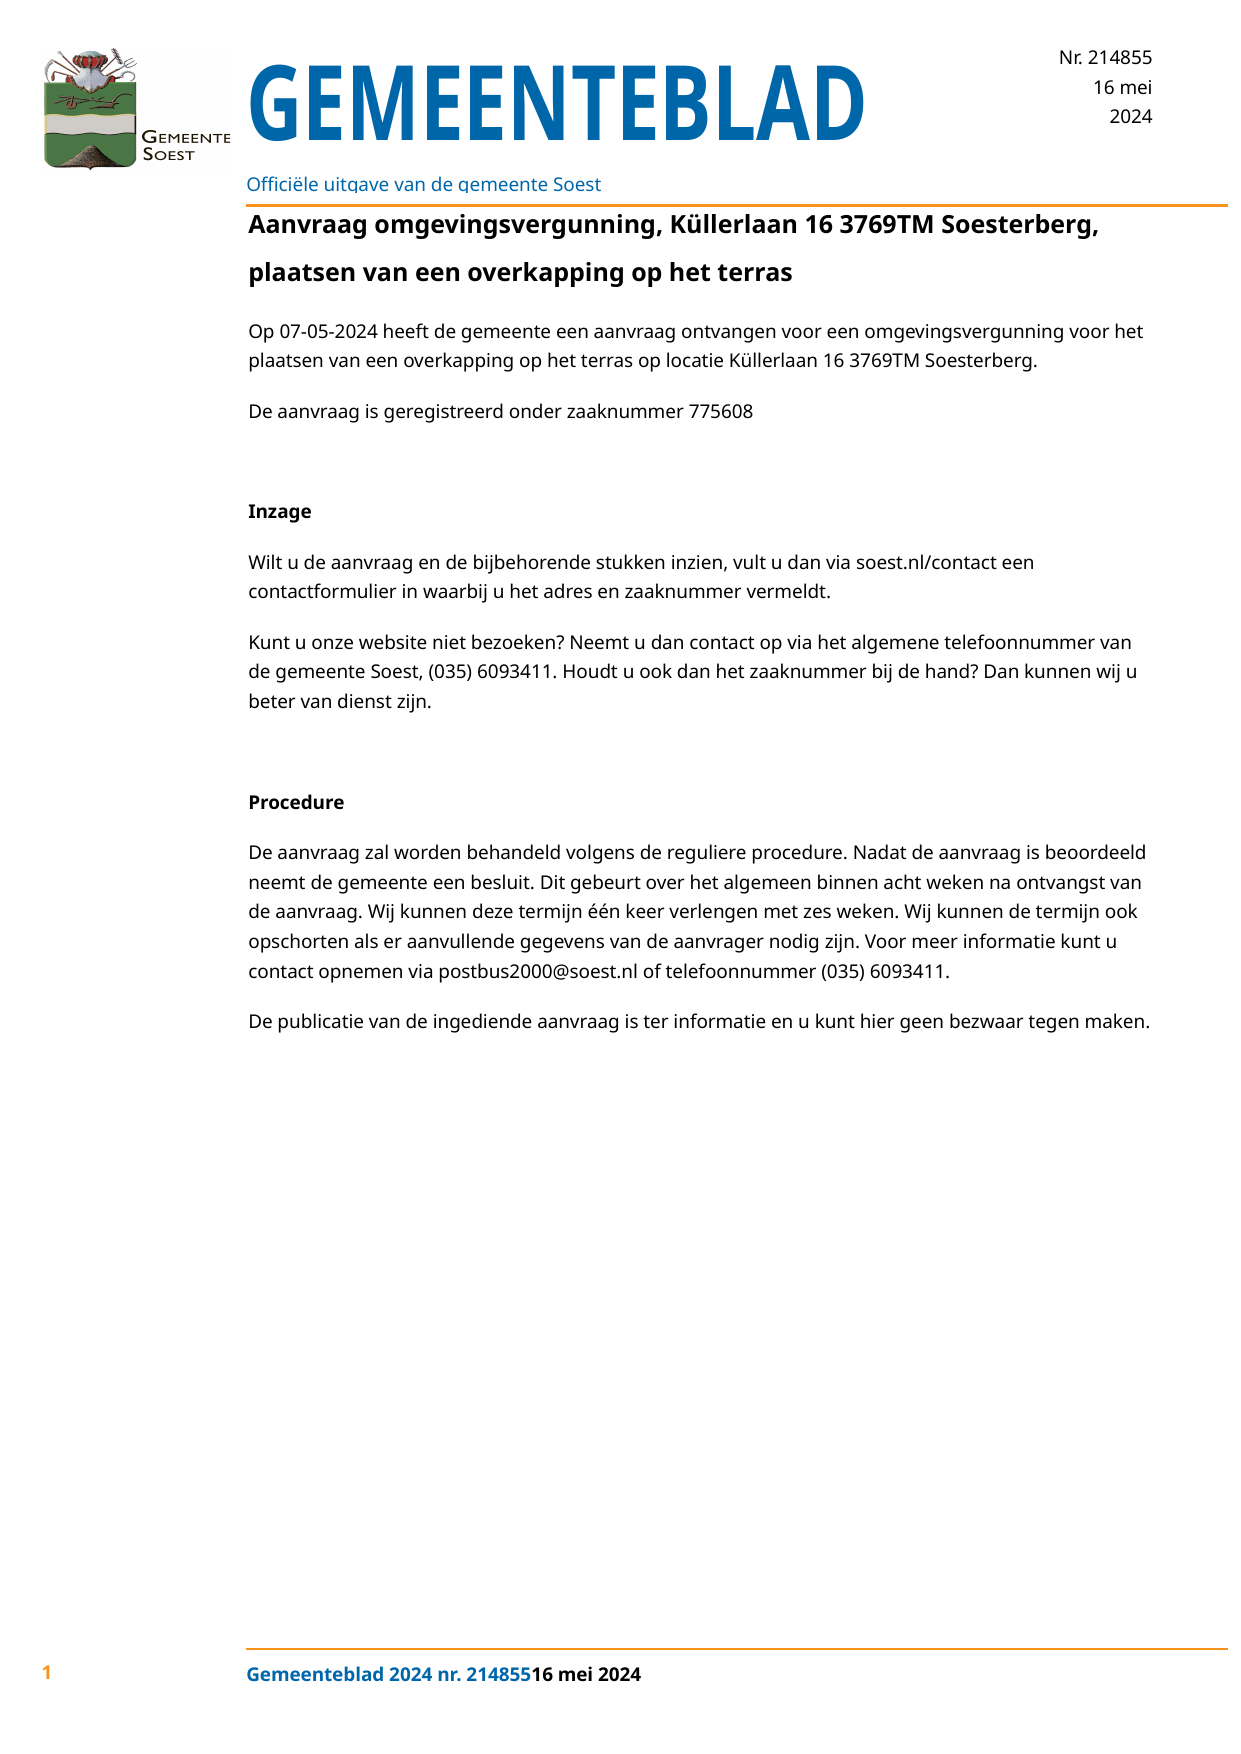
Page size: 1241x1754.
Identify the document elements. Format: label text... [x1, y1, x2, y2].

text Kunt u onze website niet bezoeken? Neemt u dan contact op via het algemene telefoonnummer van de gemeente Soest, (035) 6093411. Houdt u ook dan het zaaknummer bij de hand? Dan kunnen wij u beter van dienst zijn. [248, 629, 1152, 714]
picture [41, 47, 231, 172]
text Inzage [248, 499, 1152, 524]
text De aanvraag zal worden behandeld volgens de reguliere procedure. Nadat de aanvraag is beoordeeld neemt de gemeente een besluit. Dit gebeurt over het algemeen binnen acht weken na ontvangst van de aanvraag. Wij kunnen deze termijn één keer verlengen met zes weken. Wij kunnen de termijn ook opschorten als er aanvullende gegevens van de aanvrager nodig zijn. Voor meer informatie kunt u contact opnemen via postbus2000@soest.nl of telefoonnummer (035) 6093411. [248, 839, 1152, 984]
text Procedure [248, 789, 1152, 815]
text De aanvraag is geregistreerd onder zaaknummer 775608 [248, 398, 1152, 424]
text De publicatie van de ingediende aanvraag is ter informatie en u kunt hier geen bezwaar tegen maken. [248, 1008, 1152, 1034]
text Op 07-05-2024 heeft de gemeente een aanvraag ontvangen voor een omgevingsvergunning voor het plaatsen van een overkapping op het terras op locatie Küllerlaan 16 3769TM Soesterberg. [248, 318, 1152, 373]
text Aanvraag omgevingsvergunning, Küllerlaan 16 3769TM Soesterberg, plaatsen van een overkapping op het terras [248, 207, 1152, 288]
text Wilt u de aanvraag en de bijbehorende stukken inzien, vult u dan via soest.nl/contact een contactformulier in waarbij u het adres en zaaknummer vermeldt. [248, 549, 1152, 604]
